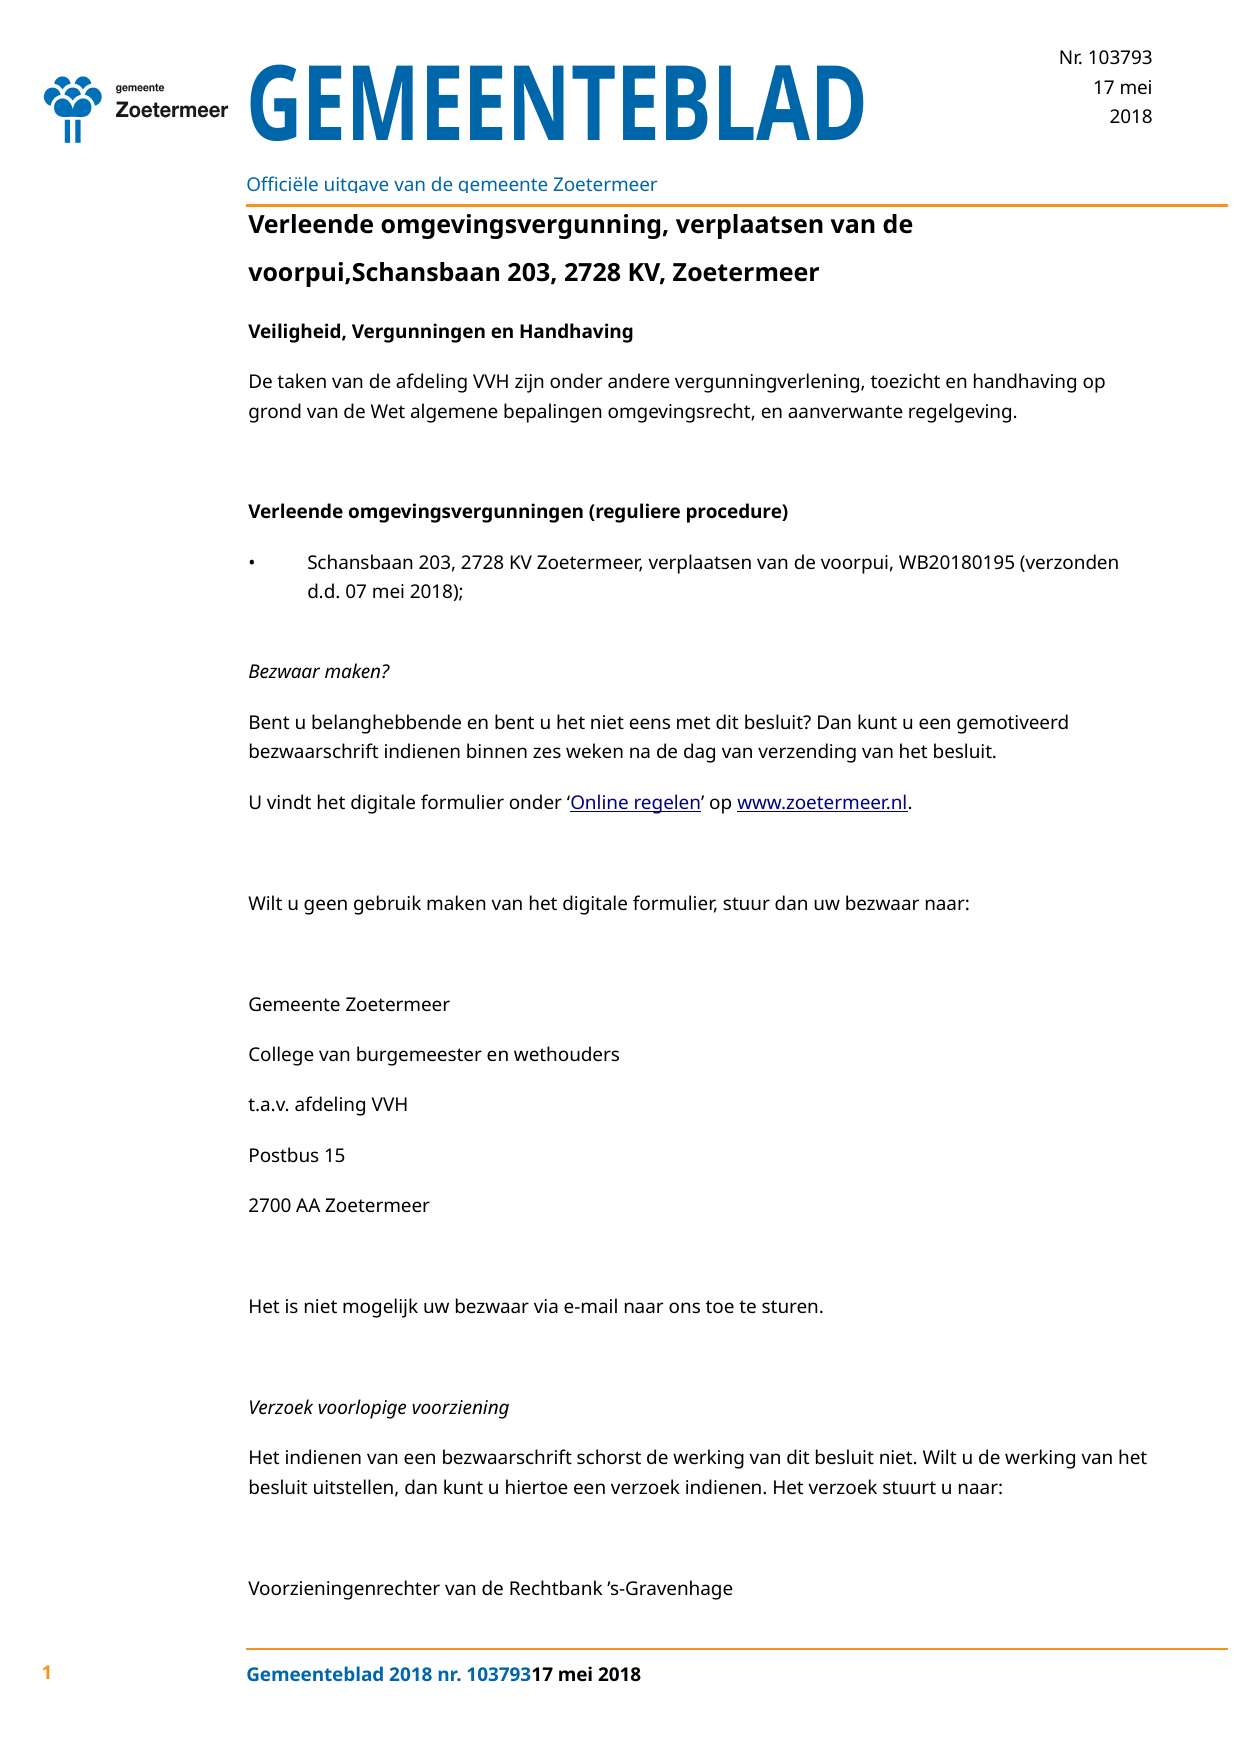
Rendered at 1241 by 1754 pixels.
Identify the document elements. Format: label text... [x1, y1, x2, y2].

text Bent u belanghebbende en bent u het niet eens met dit besluit? Dan kunt u een gemotiveerd bezwaarschrift indienen binnen zes weken na de dag van verzending van het besluit. [248, 709, 1152, 764]
text Verzoek voorlopige voorziening [248, 1394, 1152, 1420]
text Wilt u geen gebruik maken van het digitale formulier, stuur dan uw bezwaar naar: [248, 890, 1152, 916]
text Verleende omgevingsvergunning, verplaatsen van de voorpui,Schansbaan 203, 2728 KV, Zoetermeer [248, 207, 1152, 288]
text Het is niet mogelijk uw bezwaar via e-mail naar ons toe te sturen. [248, 1293, 1152, 1319]
text Veiligheid, Vergunningen en Handhaving [248, 318, 1152, 344]
text Het indienen van een bezwaarschrift schorst de werking van dit besluit niet. Wilt u de werking van het besluit uitstellen, dan kunt u hiertoe een verzoek indienen. Het verzoek stuurt u naar: [248, 1444, 1152, 1500]
text Verleende omgevingsvergunningen (reguliere procedure) [248, 499, 1152, 524]
text Voorzieningenrechter van de Rechtbank ’s-Gravenhage [248, 1575, 1152, 1601]
text College van burgemeester en wethouders [248, 1041, 1152, 1067]
text Gemeente Zoetermeer [248, 991, 1152, 1017]
picture [41, 47, 231, 172]
text Bezwaar maken? [248, 659, 1152, 684]
text De taken van de afdeling VVH zijn onder andere vergunningverlening, toezicht en handhaving op grond van de Wet algemene bepalingen omgevingsrecht, en aanverwante regelgeving. [248, 368, 1152, 424]
text 2700 AA Zoetermeer [248, 1192, 1152, 1218]
text t.a.v. afdeling VVH [248, 1092, 1152, 1117]
text Postbus 15 [248, 1142, 1152, 1168]
text U vindt het digitale formulier onder ‘Online regelen’ op www.zoetermeer.nl. [248, 789, 1152, 815]
list Schansbaan 203, 2728 KV Zoetermeer, verplaatsen van de voorpui, WB20180195 (verzonden d.d. 07 mei 2018); [248, 549, 1152, 604]
